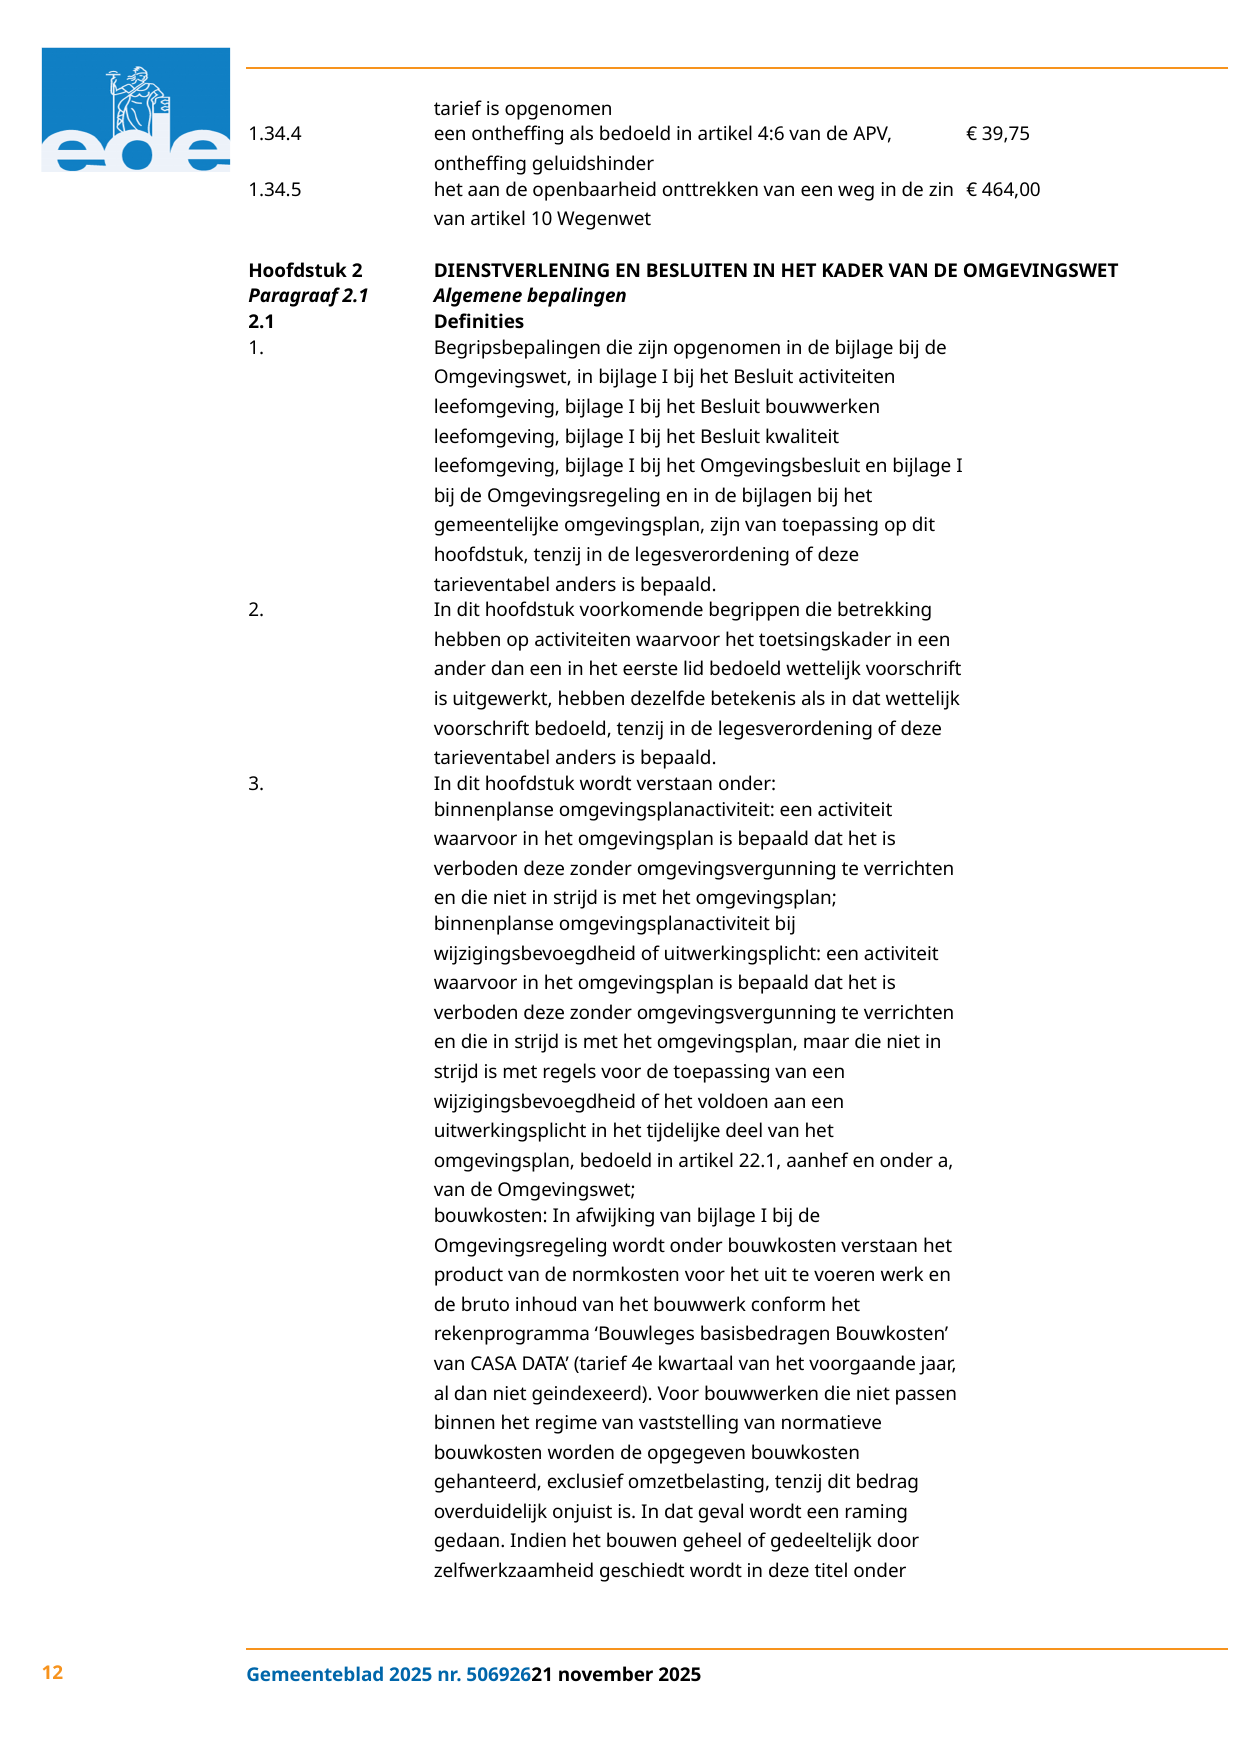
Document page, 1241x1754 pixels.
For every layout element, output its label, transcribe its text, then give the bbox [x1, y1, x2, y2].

table_cell 1.34.5 [248, 176, 433, 231]
table_cell 3. [248, 770, 433, 796]
table_cell Algemene bepalingen [434, 283, 966, 308]
table_cell [966, 308, 1152, 334]
table_cell [248, 910, 433, 1202]
table_cell binnenplanse omgevingsplanactiviteit bij wijzigingsbevoegdheid of uitwerkingsplicht: een activiteit waarvoor in het omgevingsplan is bepaald dat het is verboden deze zonder omgevingsvergunning te verrichten en die in strijd is met het omgevingsplan, maar die niet in strijd is met regels voor de toepassing van een wijzigingsbevoegdheid of het voldoen aan een uitwerkingsplicht in het tijdelijke deel van het omgevingsplan, bedoeld in artikel 22.1, aanhef en onder a, van de Omgevingswet; [434, 910, 966, 1202]
table_cell Hoofdstuk 2 [248, 257, 433, 283]
table_cell [248, 231, 433, 257]
table_cell € 39,75 [966, 121, 1152, 176]
table_cell [966, 1202, 1152, 1583]
table_cell DIENSTVERLENING EN BESLUITEN IN HET KADER VAN DE OMGEVINGSWET [434, 257, 1152, 283]
table_cell Paragraaf 2.1 [248, 283, 433, 308]
table_cell [434, 231, 966, 257]
table_cell [966, 283, 1152, 308]
table_cell [966, 770, 1152, 796]
table_cell [966, 334, 1152, 596]
table_cell [966, 910, 1152, 1202]
table_cell het aan de openbaarheid onttrekken van een weg in de zin van artikel 10 Wegenwet [434, 176, 966, 231]
table_cell [966, 596, 1152, 770]
table_cell bouwkosten: In afwijking van bijlage I bij de Omgevingsregeling wordt onder bouwkosten verstaan het product van de normkosten voor het uit te voeren werk en de bruto inhoud van het bouwwerk conform het rekenprogramma ‘Bouwleges basisbedragen Bouwkosten’ van CASA DATA’ (tarief 4e kwartaal van het voorgaande jaar, al dan niet geindexeerd). Voor bouwwerken die niet passen binnen het regime van vaststelling van normatieve bouwkosten worden de opgegeven bouwkosten gehanteerd, exclusief omzetbelasting, tenzij dit bedrag overduidelijk onjuist is. In dat geval wordt een raming gedaan. Indien het bouwen geheel of gedeeltelijk door zelfwerkzaamheid geschiedt wordt in deze titel onder [434, 1202, 966, 1583]
table_cell binnenplanse omgevingsplanactiviteit: een activiteit waarvoor in het omgevingsplan is bepaald dat het is verboden deze zonder omgevingsvergunning te verrichten en die niet in strijd is met het omgevingsplan; [434, 796, 966, 910]
table_cell 2.1 [248, 308, 433, 334]
picture [41, 47, 231, 172]
table_cell In dit hoofdstuk voorkomende begrippen die betrekking hebben op activiteiten waarvoor het toetsingskader in een ander dan een in het eerste lid bedoeld wettelijk voorschrift is uitgewerkt, hebben dezelfde betekenis als in dat wettelijk voorschrift bedoeld, tenzij in de legesverordening of deze tarieventabel anders is bepaald. [434, 596, 966, 770]
table_cell [966, 796, 1152, 910]
table_cell Definities [434, 308, 966, 334]
table_cell [966, 231, 1152, 257]
table_cell 1. [248, 334, 433, 596]
table_cell 1.34.4 [248, 121, 433, 176]
table_cell tarief is opgenomen [434, 95, 966, 121]
table_cell een ontheffing als bedoeld in artikel 4:6 van de APV, ontheffing geluidshinder [434, 121, 966, 176]
table_cell 2. [248, 596, 433, 770]
table_cell [248, 796, 433, 910]
table_cell In dit hoofdstuk wordt verstaan onder: [434, 770, 966, 796]
table_cell [248, 1202, 433, 1583]
table_cell € 464,00 [966, 176, 1152, 231]
table_cell Begripsbepalingen die zijn opgenomen in de bijlage bij de Omgevingswet, in bijlage I bij het Besluit activiteiten leefomgeving, bijlage I bij het Besluit bouwwerken leefomgeving, bijlage I bij het Besluit kwaliteit leefomgeving, bijlage I bij het Omgevingsbesluit en bijlage I bij de Omgevingsregeling en in de bijlagen bij het gemeentelijke omgevingsplan, zijn van toepassing op dit hoofdstuk, tenzij in de legesverordening of deze tarieventabel anders is bepaald. [434, 334, 966, 596]
table_cell [248, 95, 433, 121]
table_cell [966, 95, 1152, 121]
